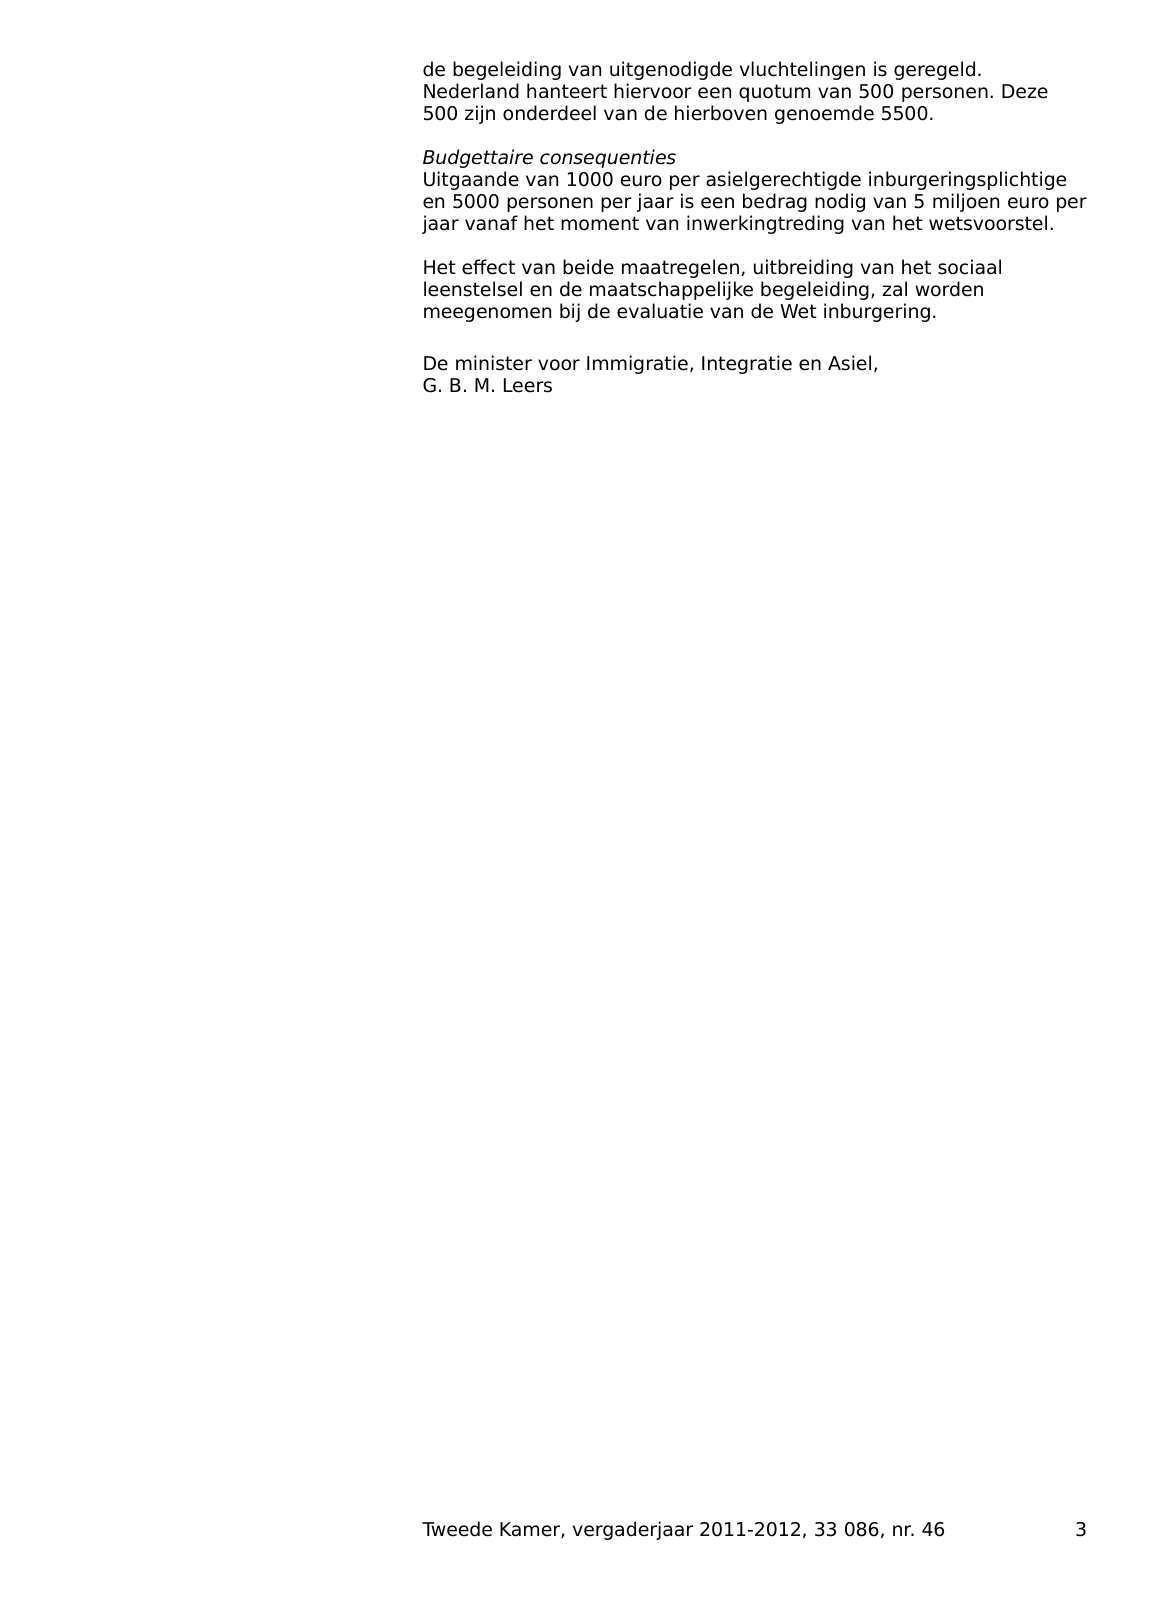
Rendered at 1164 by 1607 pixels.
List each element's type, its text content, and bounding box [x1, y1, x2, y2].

text Het effect van beide maatregelen, uitbreiding van het sociaal leenstelsel en de maatschappelijke begeleiding, zal worden meegenomen bij de evaluatie van de Wet inburgering. [422, 257, 1087, 323]
subtitle Budgettaire consequenties [422, 147, 1087, 169]
text De minister voor Immigratie, Integratie en Asiel, G. B. M. Leers [422, 353, 1087, 397]
text Uitgaande van 1000 euro per asielgerechtigde inburgeringsplichtige en 5000 personen per jaar is een bedrag nodig van 5 miljoen euro per jaar vanaf het moment van inwerkingtreding van het wetsvoorstel. [422, 169, 1087, 235]
text de begeleiding van uitgenodigde vluchtelingen is geregeld. Nederland hanteert hiervoor een quotum van 500 personen. Deze 500 zijn onderdeel van de hierboven genoemde 5500. [422, 59, 1087, 125]
